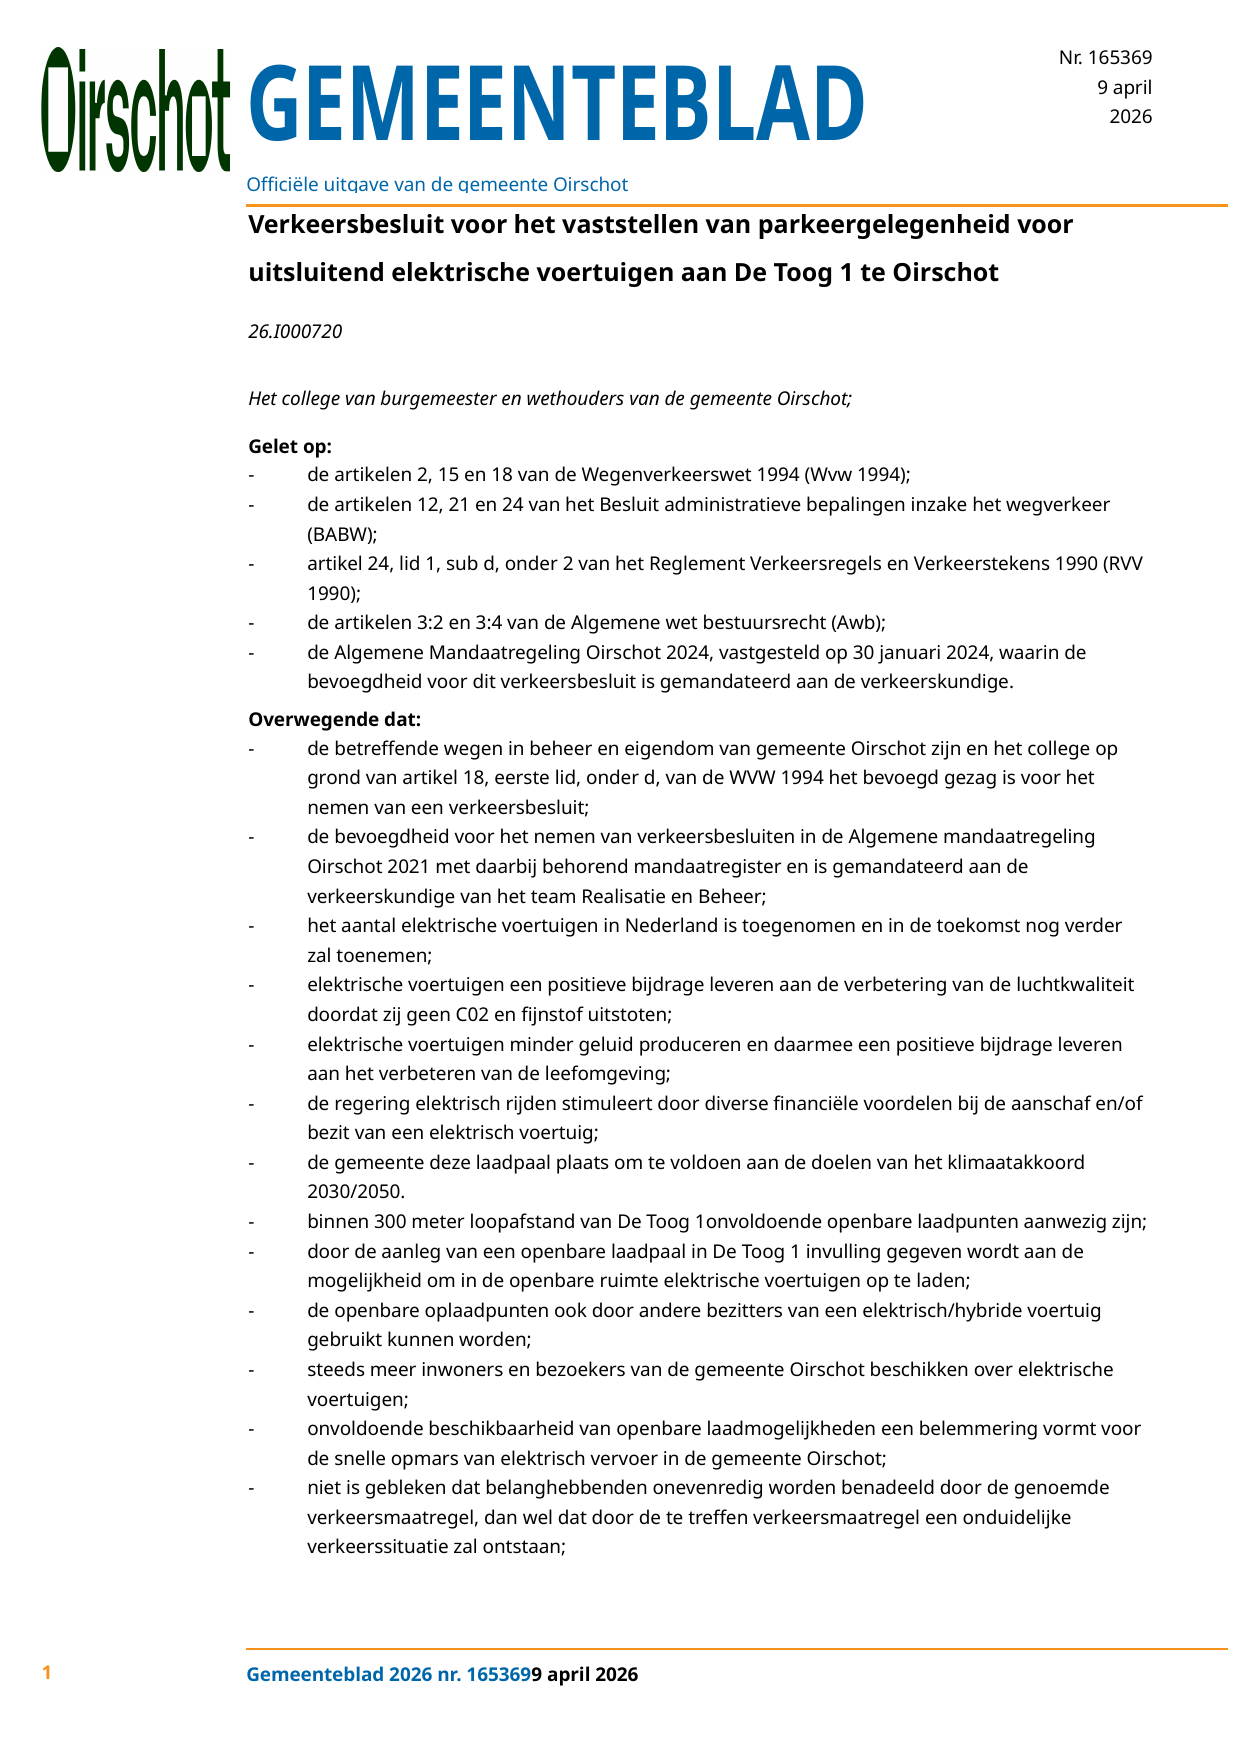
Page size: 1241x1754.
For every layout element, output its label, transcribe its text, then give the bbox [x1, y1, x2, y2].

list de openbare oplaadpunten ook door andere bezitters van een elektrisch/hybride voertuig gebruikt kunnen worden; [248, 1297, 1152, 1352]
text Gelet op: [248, 433, 1152, 459]
list de regering elektrisch rijden stimuleert door diverse financiële voordelen bij de aanschaf en/of bezit van een elektrisch voertuig; [248, 1090, 1152, 1145]
list de Algemene Mandaatregeling Oirschot 2024, vastgesteld op 30 januari 2024, waarin de bevoegdheid voor dit verkeersbesluit is gemandateerd aan de verkeerskundige. [248, 639, 1152, 694]
list niet is gebleken dat belanghebbenden onevenredig worden benadeeld door de genoemde verkeersmaatregel, dan wel dat door de te treffen verkeersmaatregel een onduidelijke verkeerssituatie zal ontstaan; [248, 1474, 1152, 1559]
list de artikelen 2, 15 en 18 van de Wegenverkeerswet 1994 (Wvw 1994); [248, 462, 1152, 487]
list de artikelen 3:2 en 3:4 van de Algemene wet bestuursrecht (Awb); [248, 609, 1152, 635]
list binnen 300 meter loopafstand van De Toog 1onvoldoende openbare laadpunten aanwezig zijn; [248, 1208, 1152, 1234]
list onvoldoende beschikbaarheid van openbare laadmogelijkheden een belemmering vormt voor de snelle opmars van elektrisch vervoer in de gemeente Oirschot; [248, 1415, 1152, 1471]
list elektrische voertuigen een positieve bijdrage leveren aan de verbetering van de luchtkwaliteit doordat zij geen C02 en fijnstof uitstoten; [248, 972, 1152, 1027]
list artikel 24, lid 1, sub d, onder 2 van het Reglement Verkeersregels en Verkeerstekens 1990 (RVV 1990); [248, 550, 1152, 606]
list de betreffende wegen in beheer en eigendom van gemeente Oirschot zijn en het college op grond van artikel 18, eerste lid, onder d, van de WVW 1994 het bevoegd gezag is voor het nemen van een verkeersbesluit; [248, 735, 1152, 820]
list de gemeente deze laadpaal plaats om te voldoen aan de doelen van het klimaatakkoord 2030/2050. [248, 1149, 1152, 1204]
text Het college van burgemeester en wethouders van de gemeente Oirschot; [248, 386, 1152, 411]
list het aantal elektrische voertuigen in Nederland is toegenomen en in de toekomst nog verder zal toenemen; [248, 912, 1152, 968]
text 26.I000720 [248, 318, 1152, 344]
text Overwegende dat: [248, 707, 1152, 732]
list steeds meer inwoners en bezoekers van de gemeente Oirschot beschikken over elektrische voertuigen; [248, 1356, 1152, 1411]
picture [41, 47, 231, 172]
list de artikelen 12, 21 en 24 van het Besluit administratieve bepalingen inzake het wegverkeer (BABW); [248, 491, 1152, 546]
list door de aanleg van een openbare laadpaal in De Toog 1 invulling gegeven wordt aan de mogelijkheid om in de openbare ruimte elektrische voertuigen op te laden; [248, 1238, 1152, 1293]
text Verkeersbesluit voor het vaststellen van parkeergelegenheid voor uitsluitend elektrische voertuigen aan De Toog 1 te Oirschot [248, 207, 1152, 288]
list de bevoegdheid voor het nemen van verkeersbesluiten in de Algemene mandaatregeling Oirschot 2021 met daarbij behorend mandaatregister en is gemandateerd aan de verkeerskundige van het team Realisatie en Beheer; [248, 824, 1152, 908]
list elektrische voertuigen minder geluid produceren en daarmee een positieve bijdrage leveren aan het verbeteren van de leefomgeving; [248, 1031, 1152, 1086]
